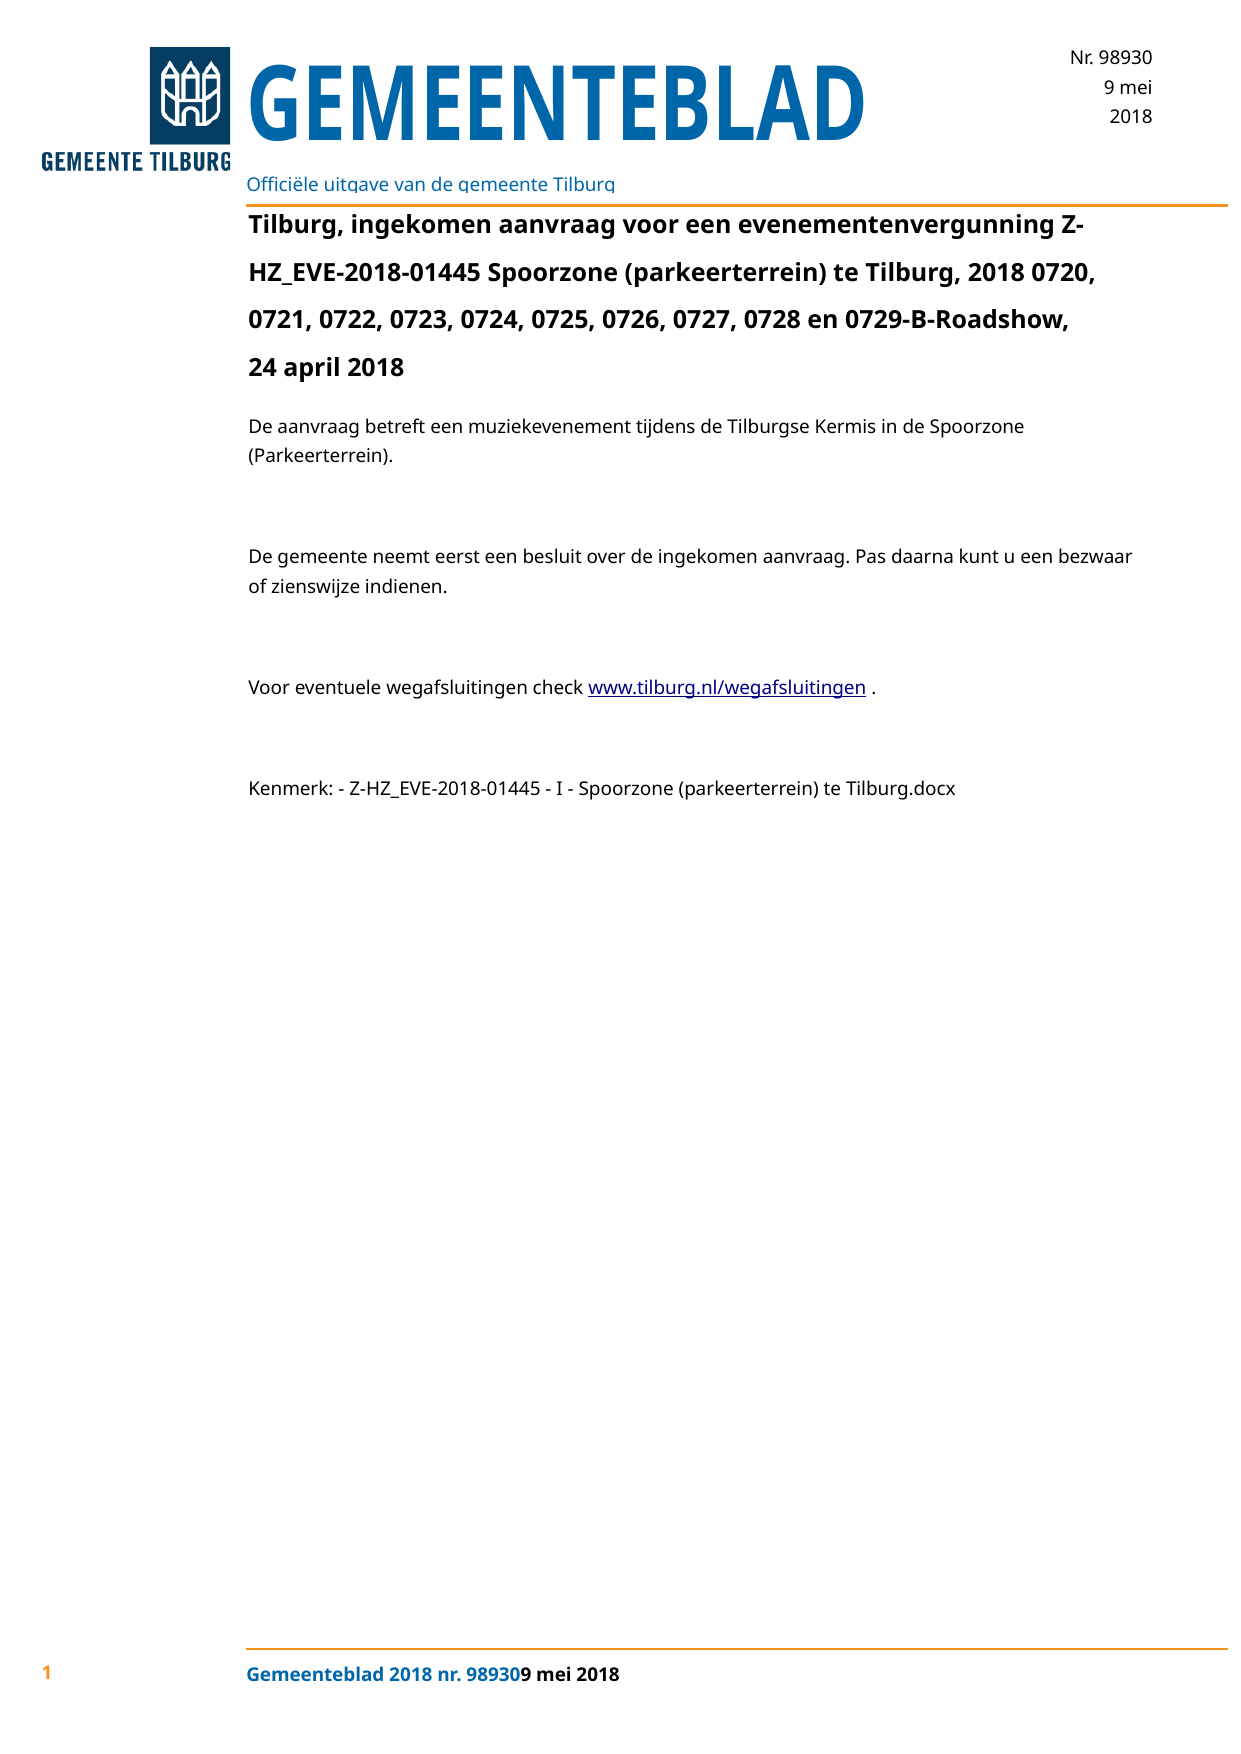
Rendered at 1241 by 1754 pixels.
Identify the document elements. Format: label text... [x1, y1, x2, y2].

text De aanvraag betreft een muziekevenement tijdens de Tilburgse Kermis in de Spoorzone (Parkeerterrein). [248, 413, 1152, 468]
text Kenmerk: - Z-HZ_EVE-2018-01445 - I - Spoorzone (parkeerterrein) te Tilburg.docx [248, 775, 1152, 801]
picture [41, 47, 231, 172]
text De gemeente neemt eerst een besluit over de ingekomen aanvraag. Pas daarna kunt u een bezwaar of zienswijze indienen. [248, 543, 1152, 599]
text Voor eventuele wegafsluitingen check www.tilburg.nl/wegafsluitingen . [248, 674, 1152, 700]
text Tilburg, ingekomen aanvraag voor een evenementenvergunning Z-HZ_EVE-2018-01445 Spoorzone (parkeerterrein) te Tilburg, 2018 0720, 0721, 0722, 0723, 0724, 0725, 0726, 0727, 0728 en 0729-B-Roadshow, 24 april 2018 [248, 207, 1152, 384]
